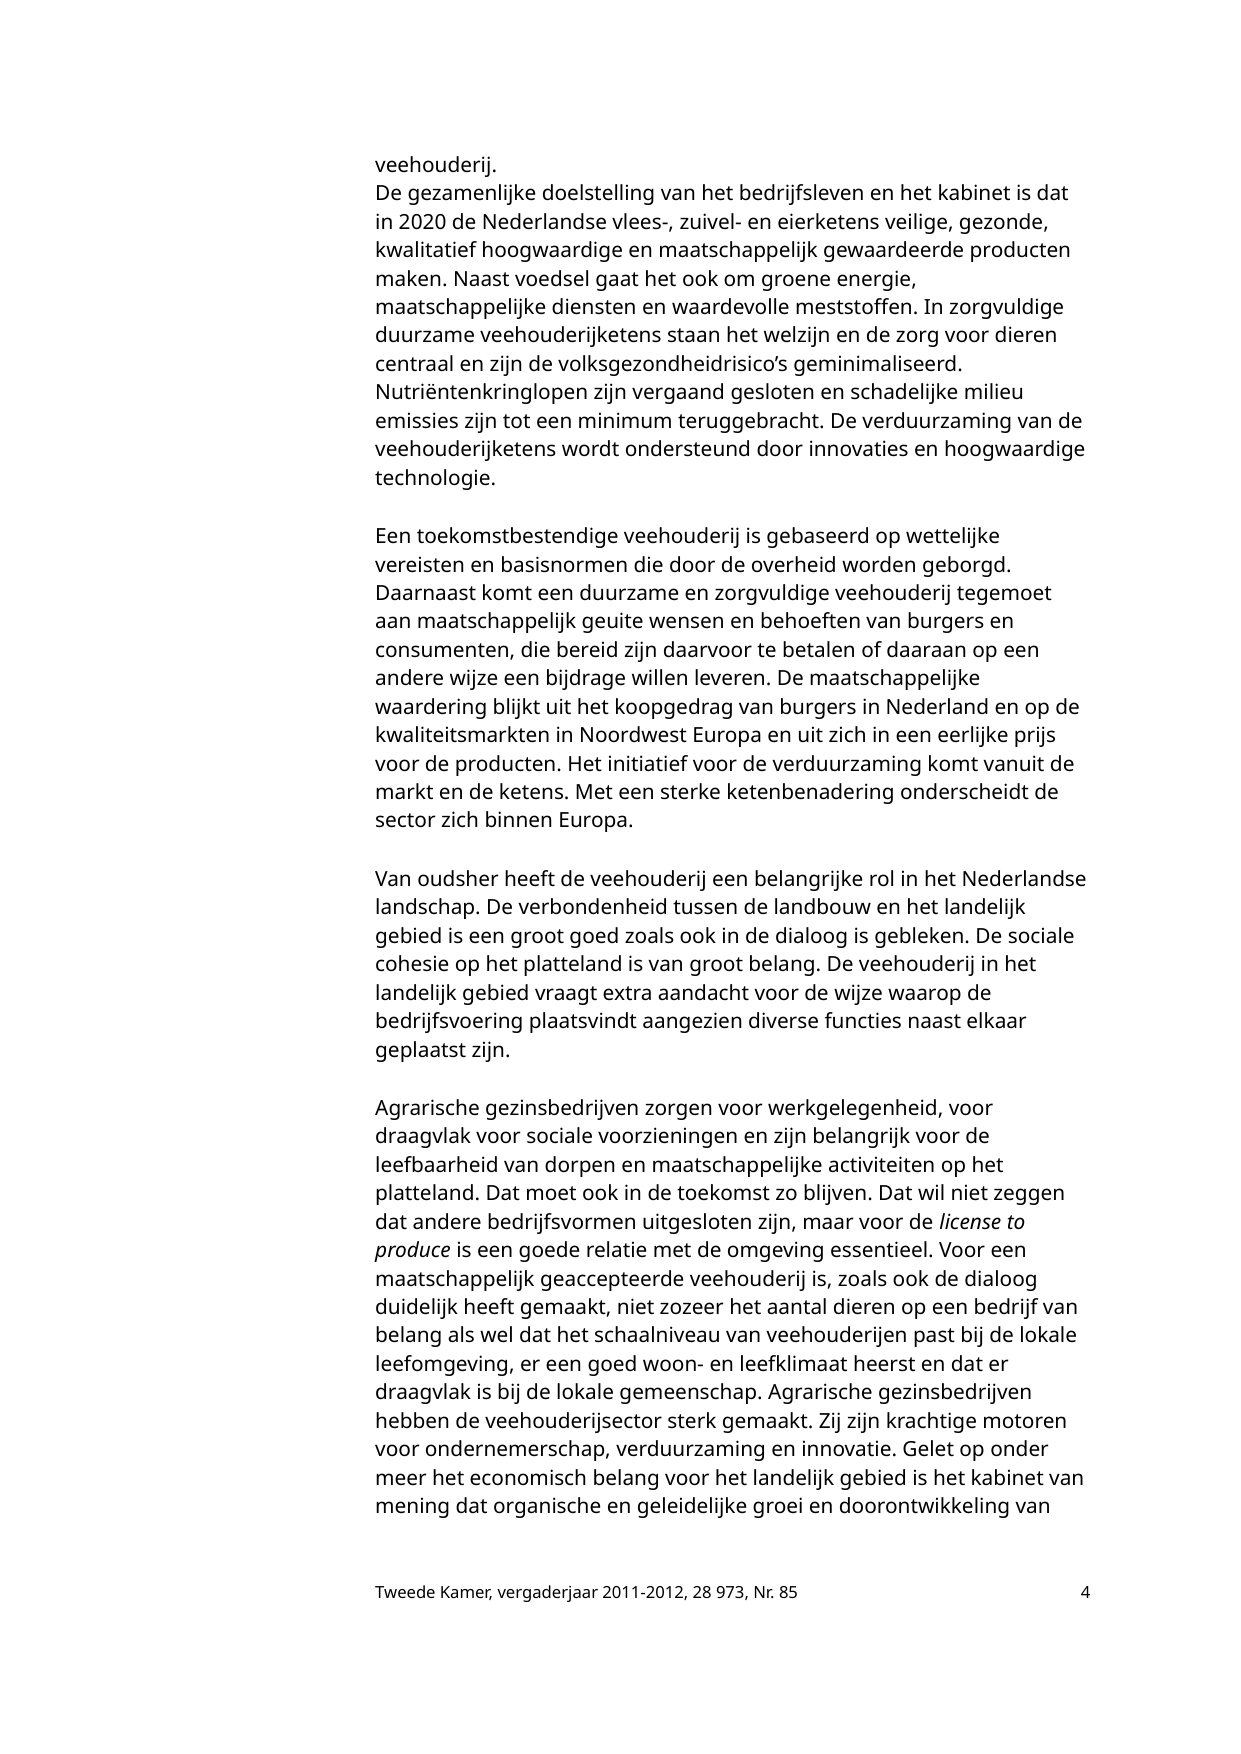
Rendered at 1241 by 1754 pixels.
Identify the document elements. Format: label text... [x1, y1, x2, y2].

text Van oudsher heeft de veehouderij een belangrijke rol in het Nederlandse landschap. De verbondenheid tussen de landbouw en het landelijk gebied is een groot goed zoals ook in de dialoog is gebleken. De sociale cohesie op het platteland is van groot belang. De veehouderij in het landelijk gebied vraagt extra aandacht voor de wijze waarop de bedrijfsvoering plaatsvindt aangezien diverse functies naast elkaar geplaatst zijn. [375, 864, 1090, 1063]
text veehouderij. [375, 150, 1090, 178]
text Een toekomstbestendige veehouderij is gebaseerd op wettelijke vereisten en basisnormen die door de overheid worden geborgd. Daarnaast komt een duurzame en zorgvuldige veehouderij tegemoet aan maatschappelijk geuite wensen en behoeften van burgers en consumenten, die bereid zijn daarvoor te betalen of daaraan op een andere wijze een bijdrage willen leveren. De maatschappelijke waardering blijkt uit het koopgedrag van burgers in Nederland en op de kwaliteitsmarkten in Noordwest Europa en uit zich in een eerlijke prijs voor de producten. Het initiatief voor de verduurzaming komt vanuit de markt en de ketens. Met een sterke ketenbenadering onderscheidt de sector zich binnen Europa. [375, 521, 1090, 834]
text De gezamenlijke doelstelling van het bedrijfsleven en het kabinet is dat in 2020 de Nederlandse vlees-, zuivel- en eierketens veilige, gezonde, kwalitatief hoogwaardige en maatschappelijk gewaardeerde producten maken. Naast voedsel gaat het ook om groene energie, maatschappelijke diensten en waardevolle meststoffen. In zorgvuldige duurzame veehouderijketens staan het welzijn en de zorg voor dieren centraal en zijn de volksgezondheidrisico’s geminimaliseerd. Nutriëntenkringlopen zijn vergaand gesloten en schadelijke milieu emissies zijn tot een minimum teruggebracht. De verduurzaming van de veehouderijketens wordt ondersteund door innovaties en hoogwaardige technologie. [375, 178, 1090, 491]
text Agrarische gezinsbedrijven zorgen voor werkgelegenheid, voor draagvlak voor sociale voorzieningen en zijn belangrijk voor de leefbaarheid van dorpen en maatschappelijke activiteiten op het platteland. Dat moet ook in de toekomst zo blijven. Dat wil niet zeggen dat andere bedrijfsvormen uitgesloten zijn, maar voor de license to produce is een goede relatie met de omgeving essentieel. Voor een maatschappelijk geaccepteerde veehouderij is, zoals ook de dialoog duidelijk heeft gemaakt, niet zozeer het aantal dieren op een bedrijf van belang als wel dat het schaalniveau van veehouderijen past bij de lokale leefomgeving, er een goed woon- en leefklimaat heerst en dat er draagvlak is bij de lokale gemeenschap. Agrarische gezinsbedrijven hebben de veehouderijsector sterk gemaakt. Zij zijn krachtige motoren voor ondernemerschap, verduurzaming en innovatie. Gelet op onder meer het economisch belang voor het landelijk gebied is het kabinet van mening dat organische en geleidelijke groei en doorontwikkeling van [375, 1093, 1090, 1520]
